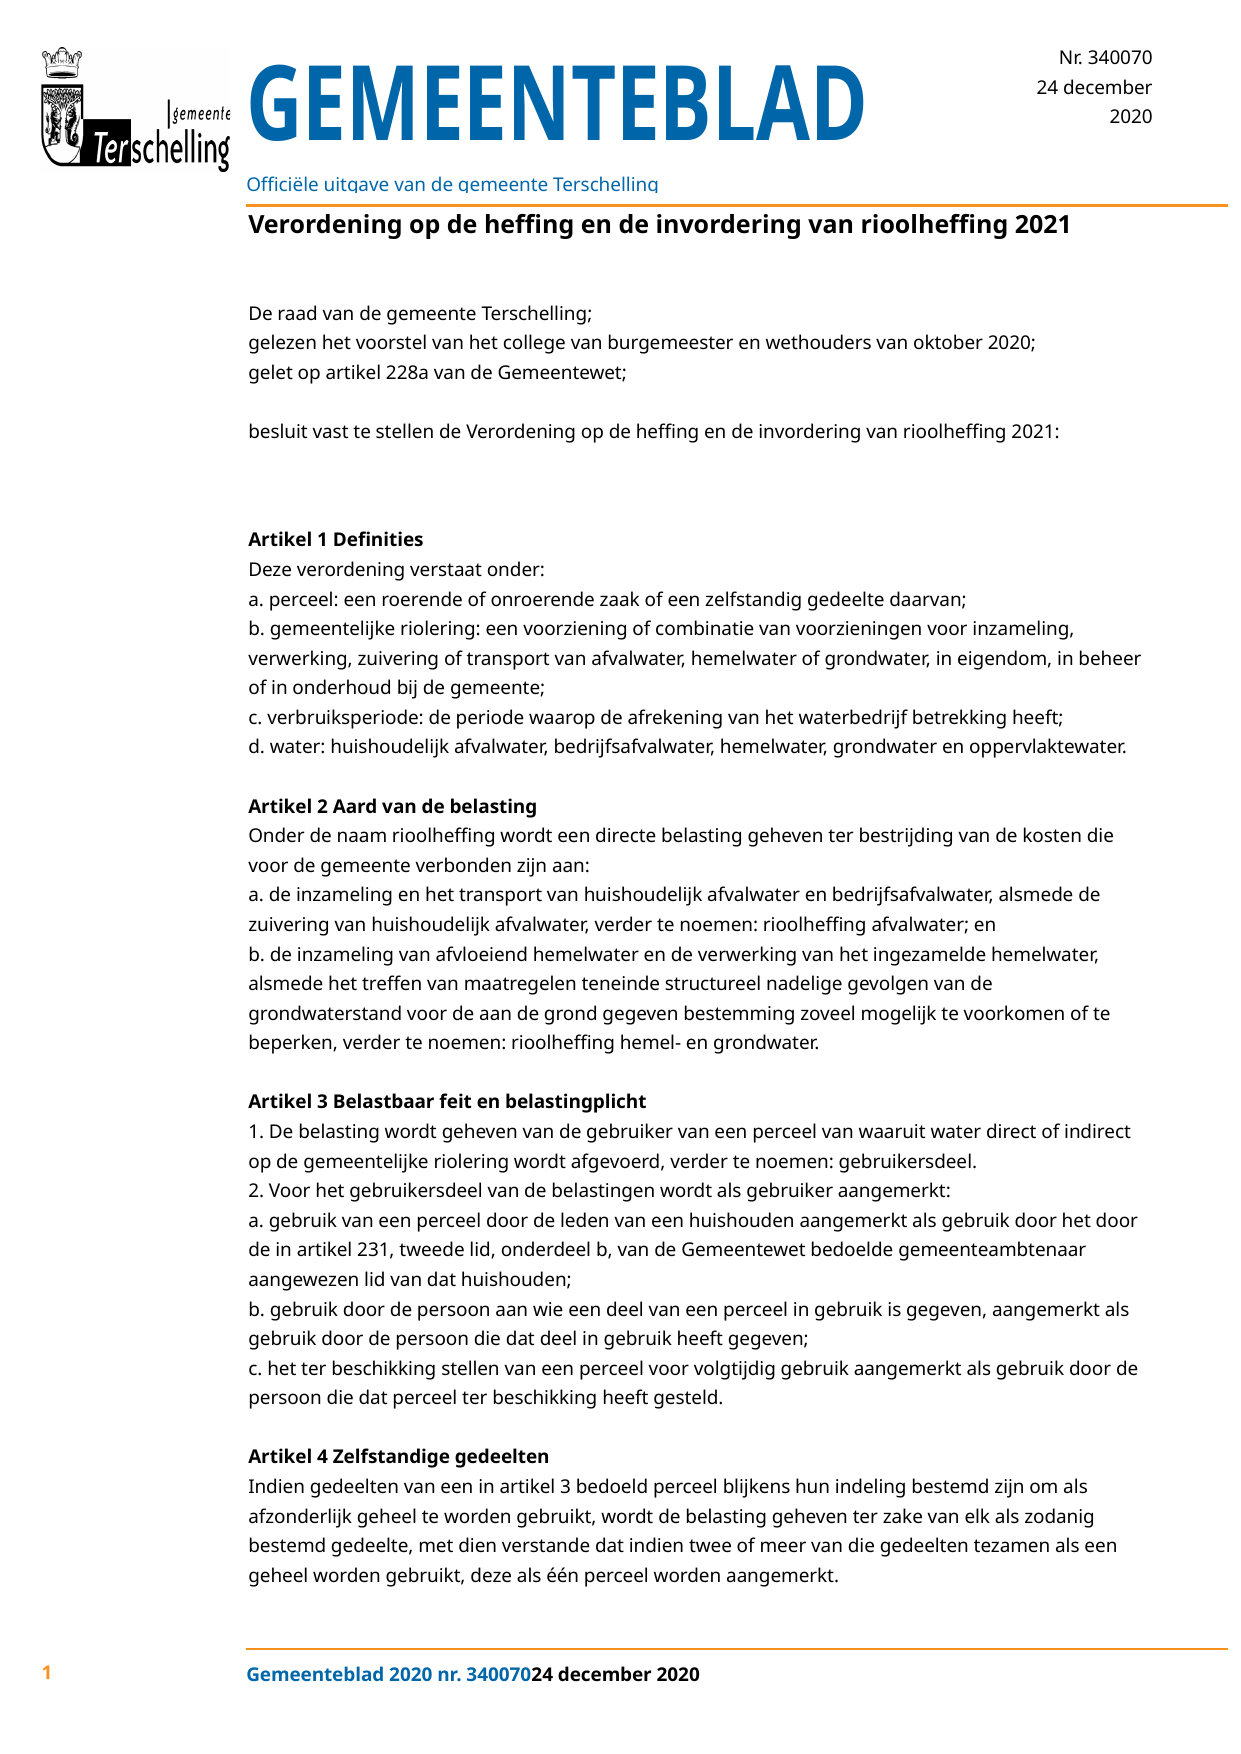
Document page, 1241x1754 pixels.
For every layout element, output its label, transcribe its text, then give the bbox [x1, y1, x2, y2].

text Artikel 4 Zelfstandige gedeelten [248, 1444, 1152, 1469]
text c. het ter beschikking stellen van een perceel voor volgtijdig gebruik aangemerkt als gebruik door de persoon die dat perceel ter beschikking heeft gesteld. [248, 1355, 1152, 1410]
text 1. De belasting wordt geheven van de gebruiker van een perceel van waaruit water direct of indirect op de gemeentelijke riolering wordt afgevoerd, verder te noemen: gebruikersdeel. [248, 1118, 1152, 1174]
text gelet op artikel 228a van de Gemeentewet; [248, 359, 1152, 385]
text a. perceel: een roerende of onroerende zaak of een zelfstandig gedeelte daarvan; [248, 586, 1152, 612]
text Deze verordening verstaat onder: [248, 556, 1152, 582]
text 2. Voor het gebruikersdeel van de belastingen wordt als gebruiker aangemerkt: [248, 1177, 1152, 1203]
text besluit vast te stellen de Verordening op de heffing en de invordering van rioolheffing 2021: [248, 418, 1152, 444]
text Artikel 1 Definities [248, 527, 1152, 552]
text Artikel 2 Aard van de belasting [248, 793, 1152, 819]
text Onder de naam rioolheffing wordt een directe belasting geheven ter bestrijding van de kosten die voor de gemeente verbonden zijn aan: [248, 822, 1152, 878]
text c. verbruiksperiode: de periode waarop de afrekening van het waterbedrijf betrekking heeft; [248, 704, 1152, 730]
text b. gebruik door de persoon aan wie een deel van een perceel in gebruik is gegeven, aangemerkt als gebruik door de persoon die dat deel in gebruik heeft gegeven; [248, 1296, 1152, 1351]
text De raad van de gemeente Terschelling; [248, 300, 1152, 326]
text a. gebruik van een perceel door de leden van een huishouden aangemerkt als gebruik door het door de in artikel 231, tweede lid, onderdeel b, van de Gemeentewet bedoelde gemeenteambtenaar aangewezen lid van dat huishouden; [248, 1207, 1152, 1292]
text Artikel 3 Belastbaar feit en belastingplicht [248, 1089, 1152, 1114]
text d. water: huishoudelijk afvalwater, bedrijfsafvalwater, hemelwater, grondwater en oppervlaktewater. [248, 734, 1152, 759]
text b. de inzameling van afvloeiend hemelwater en de verwerking van het ingezamelde hemelwater, alsmede het treffen van maatregelen teneinde structureel nadelige gevolgen van de grondwaterstand voor de aan de grond gegeven bestemming zoveel mogelijk te voorkomen of te beperken, verder te noemen: rioolheffing hemel- en grondwater. [248, 941, 1152, 1055]
text b. gemeentelijke riolering: een voorziening of combinatie van voorzieningen voor inzameling, verwerking, zuivering of transport van afvalwater, hemelwater of grondwater, in eigendom, in beheer of in onderhoud bij de gemeente; [248, 615, 1152, 700]
text Indien gedeelten van een in artikel 3 bedoeld perceel blijkens hun indeling bestemd zijn om als afzonderlijk geheel te worden gebruikt, wordt de belasting geheven ter zake van elk als zodanig bestemd gedeelte, met dien verstande dat indien twee of meer van die gedeelten tezamen als een geheel worden gebruikt, deze als één perceel worden aangemerkt. [248, 1473, 1152, 1588]
text gelezen het voorstel van het college van burgemeester en wethouders van oktober 2020; [248, 329, 1152, 355]
picture [41, 47, 231, 172]
text a. de inzameling en het transport van huishoudelijk afvalwater en bedrijfsafvalwater, alsmede de zuivering van huishoudelijk afvalwater, verder te noemen: rioolheffing afvalwater; en [248, 882, 1152, 937]
text Verordening op de heffing en de invordering van rioolheffing 2021 [248, 207, 1152, 241]
